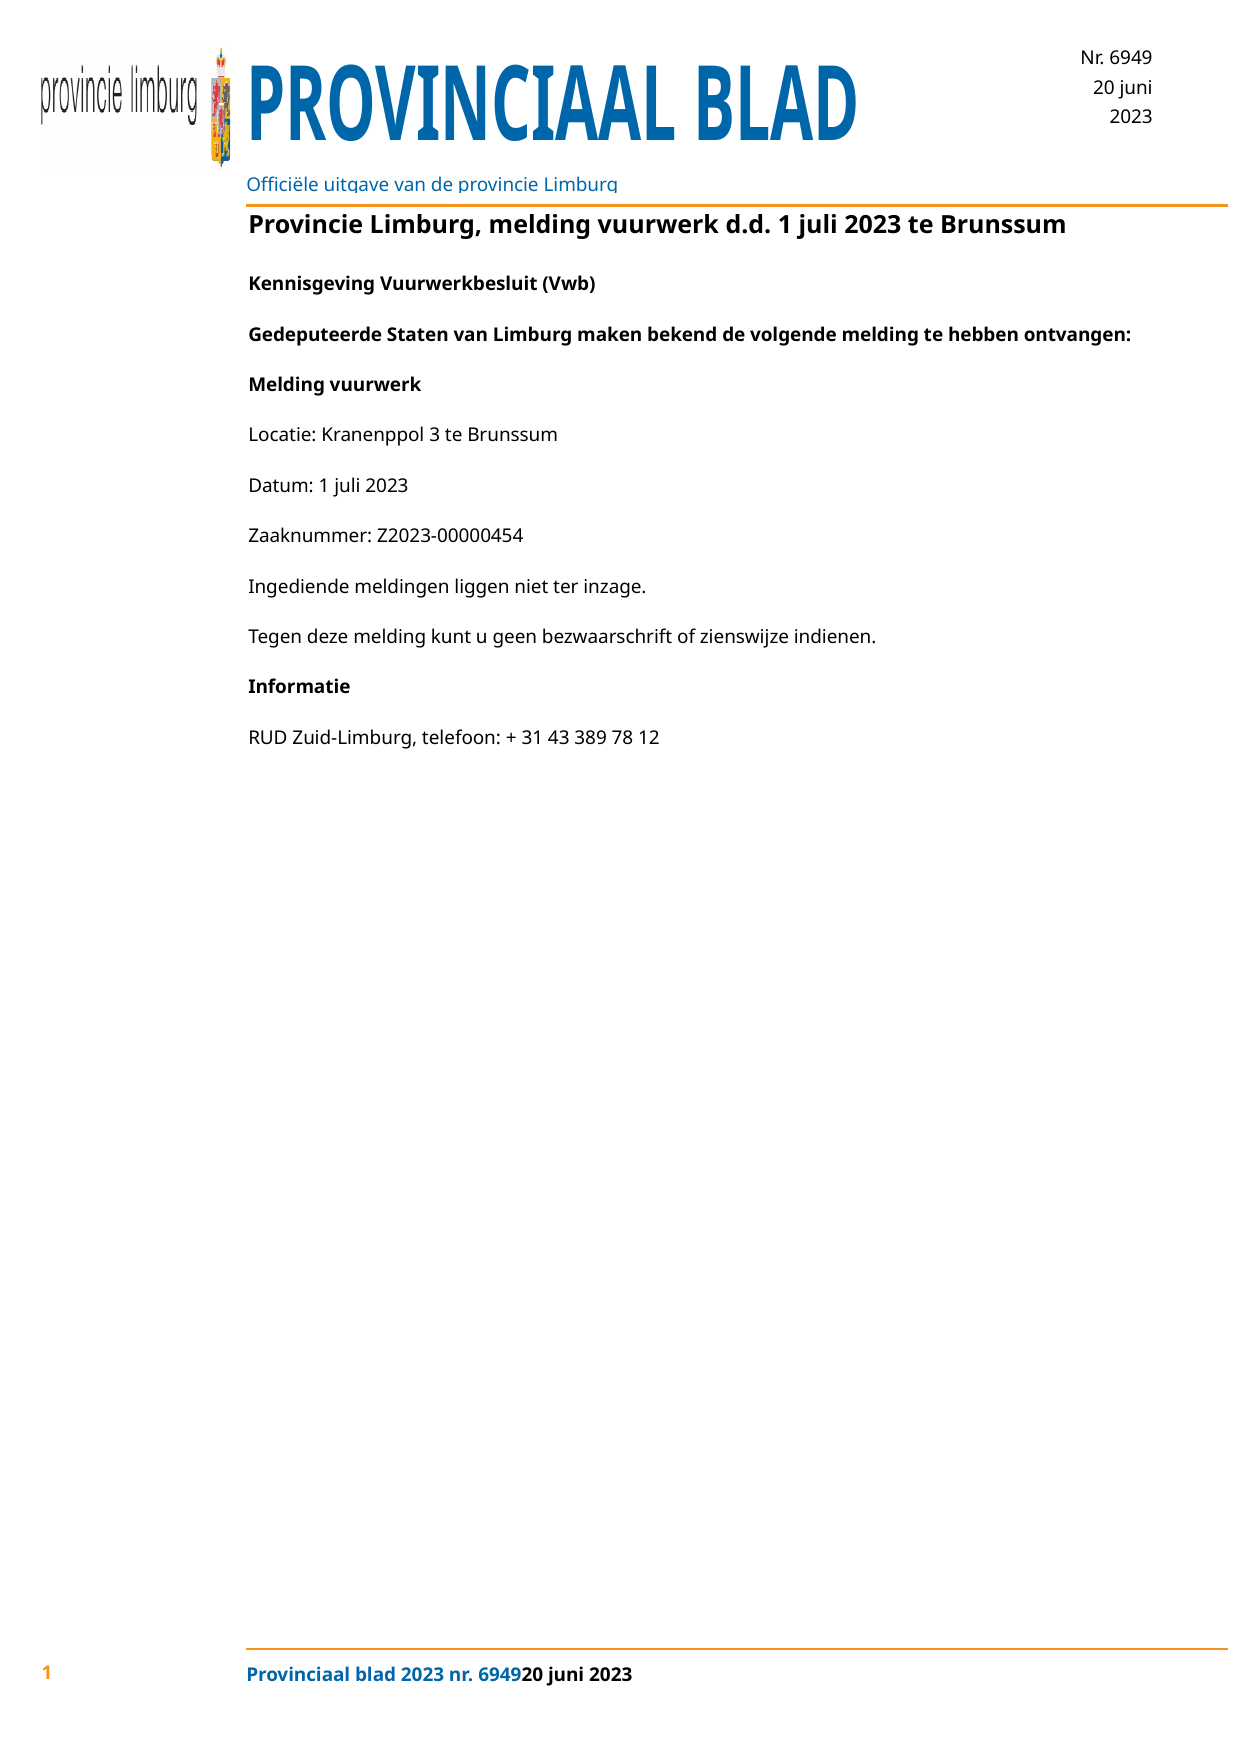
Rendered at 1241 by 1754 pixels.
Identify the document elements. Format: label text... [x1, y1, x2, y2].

text Locatie: Kranenppol 3 te Brunssum [248, 422, 1152, 447]
picture [41, 47, 231, 172]
text Kennisgeving Vuurwerkbesluit (Vwb) [248, 270, 1152, 296]
text Zaaknummer: Z2023-00000454 [248, 522, 1152, 548]
text Gedeputeerde Staten van Limburg maken bekend de volgende melding te hebben ontvangen: [248, 321, 1152, 346]
text Datum: 1 juli 2023 [248, 472, 1152, 498]
text Melding vuurwerk [248, 371, 1152, 397]
text RUD Zuid-Limburg, telefoon: + 31 43 389 78 12 [248, 724, 1152, 750]
text Tegen deze melding kunt u geen bezwaarschrift of zienswijze indienen. [248, 623, 1152, 649]
text Ingediende meldingen liggen niet ter inzage. [248, 573, 1152, 598]
text Provincie Limburg, melding vuurwerk d.d. 1 juli 2023 te Brunssum [248, 207, 1152, 241]
text Informatie [248, 674, 1152, 699]
